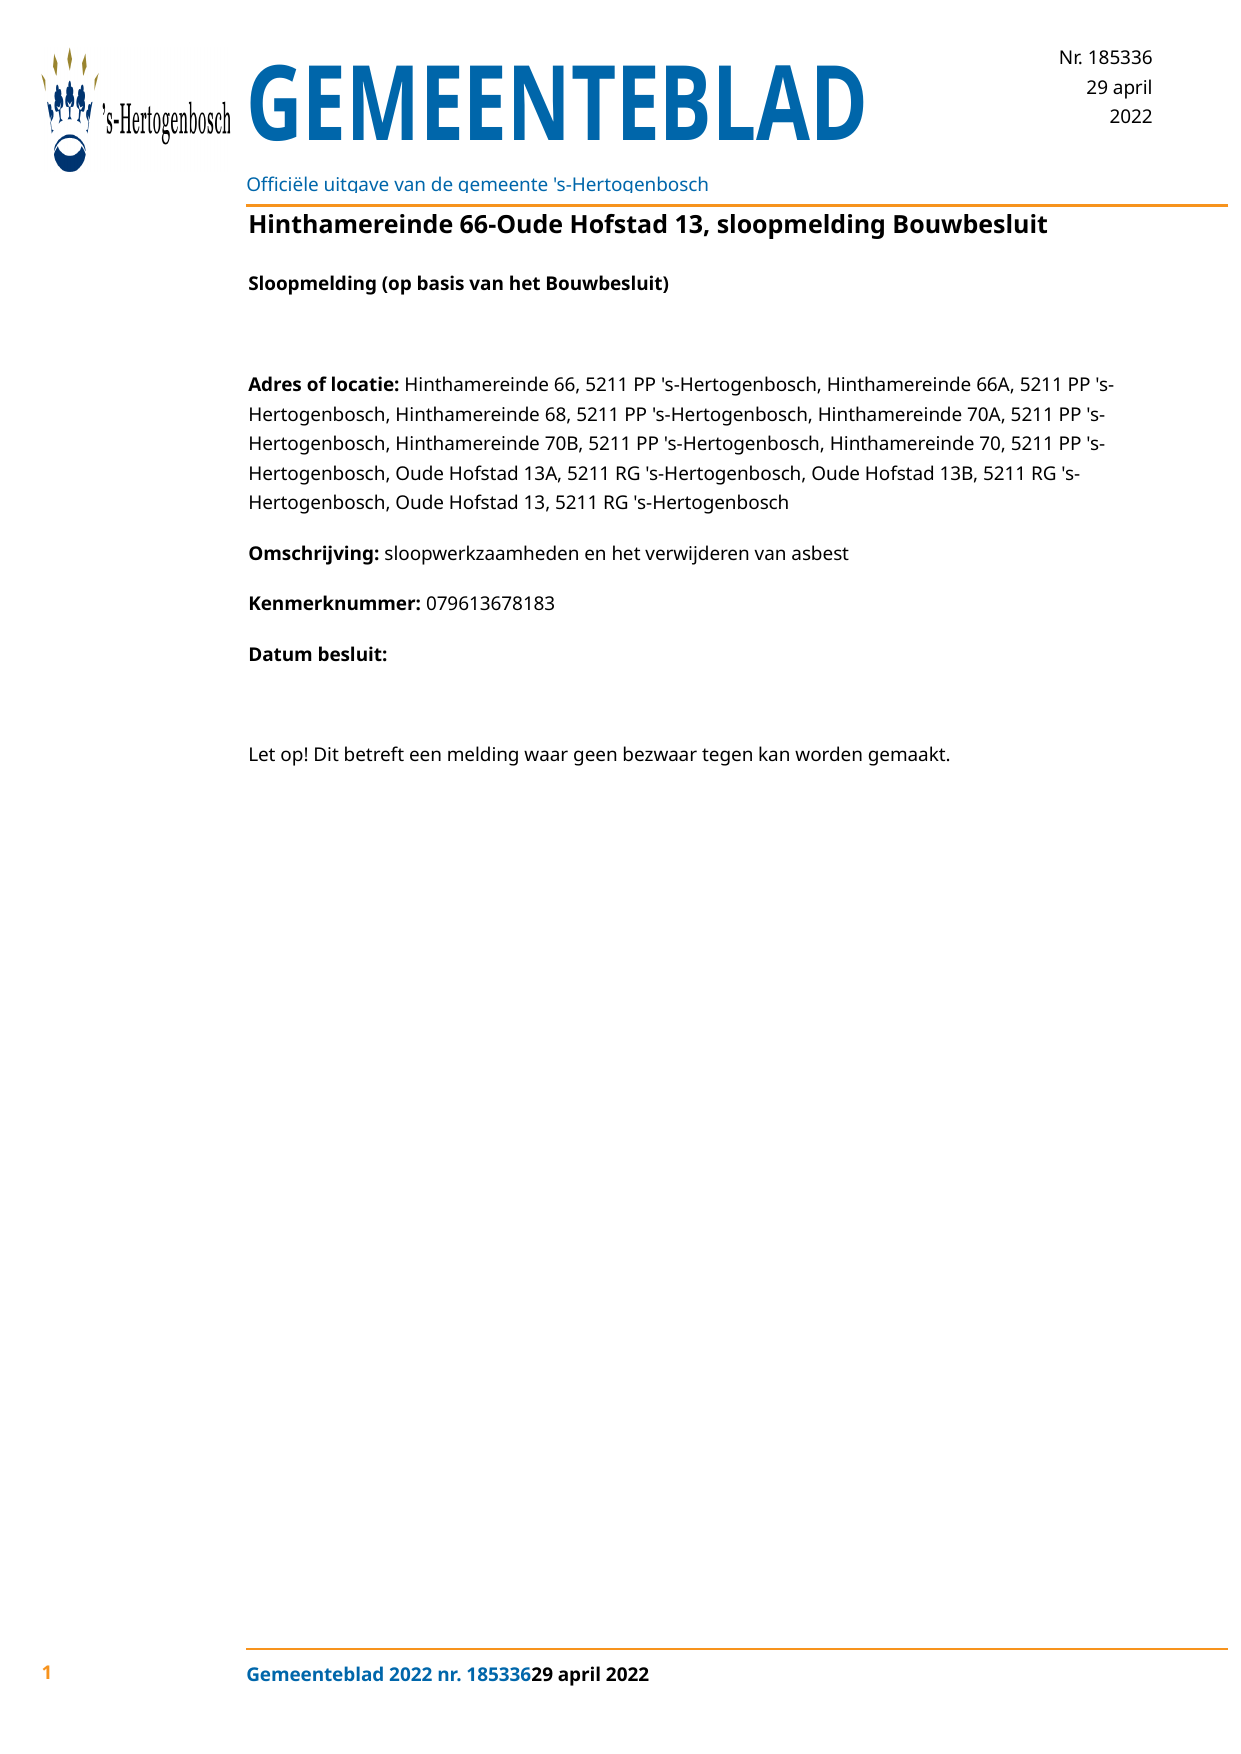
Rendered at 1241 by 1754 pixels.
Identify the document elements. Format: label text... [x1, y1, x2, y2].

text Hinthamereinde 66-Oude Hofstad 13, sloopmelding Bouwbesluit [248, 207, 1152, 241]
text Kenmerknummer: 079613678183 [248, 590, 1152, 616]
text Datum besluit: [248, 641, 1152, 666]
text Let op! Dit betreft een melding waar geen bezwaar tegen kan worden gemaakt. [248, 742, 1152, 767]
text Adres of locatie: Hinthamereinde 66, 5211 PP 's-Hertogenbosch, Hinthamereinde 66A, 5211 PP 's-Hertogenbosch, Hinthamereinde 68, 5211 PP 's-Hertogenbosch, Hinthamereinde 70A, 5211 PP 's-Hertogenbosch, Hinthamereinde 70B, 5211 PP 's-Hertogenbosch, Hinthamereinde 70, 5211 PP 's-Hertogenbosch, Oude Hofstad 13A, 5211 RG 's-Hertogenbosch, Oude Hofstad 13B, 5211 RG 's-Hertogenbosch, Oude Hofstad 13, 5211 RG 's-Hertogenbosch [248, 371, 1152, 515]
text Omschrijving: sloopwerkzaamheden en het verwijderen van asbest [248, 540, 1152, 566]
picture [41, 47, 231, 172]
text Sloopmelding (op basis van het Bouwbesluit) [248, 270, 1152, 296]
